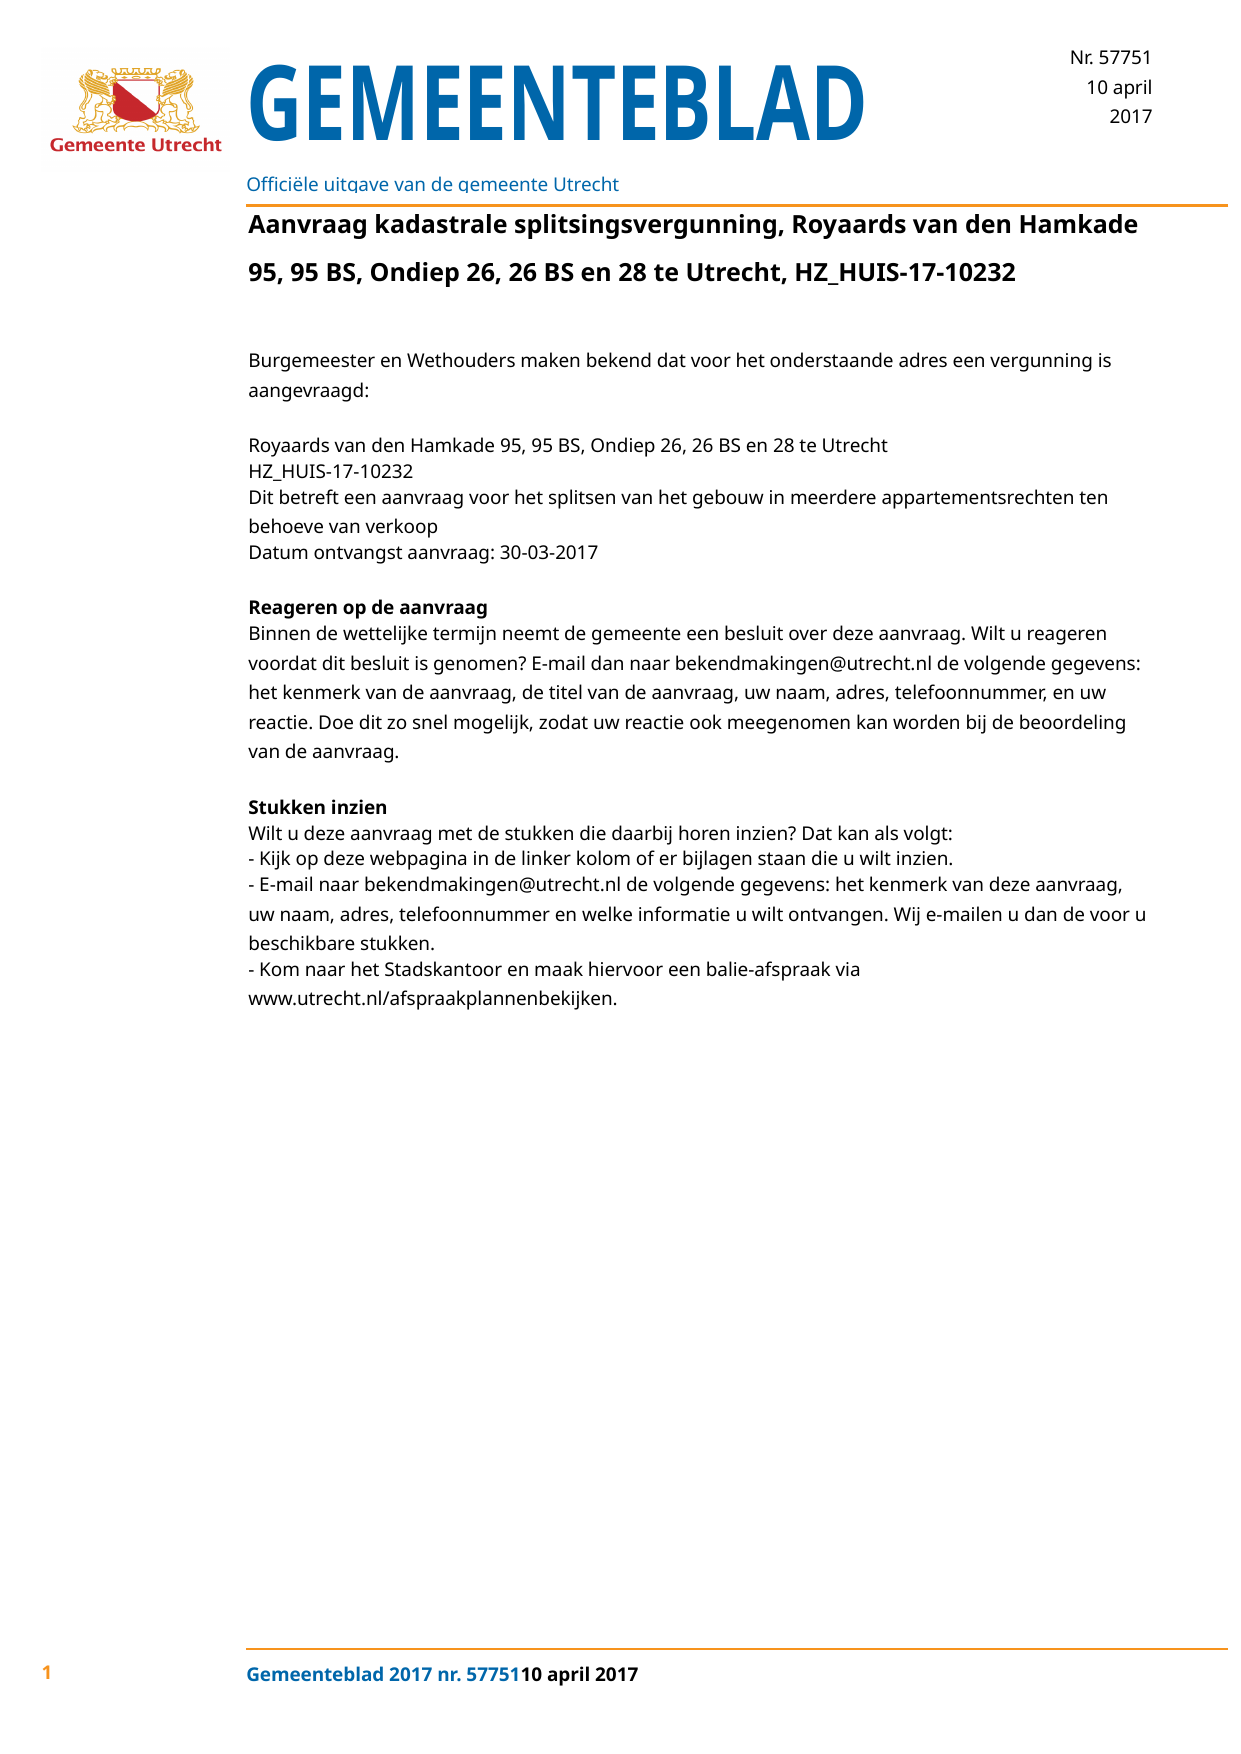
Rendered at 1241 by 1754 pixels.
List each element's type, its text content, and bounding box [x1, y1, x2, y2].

table_cell Reageren op de aanvraag [248, 595, 1152, 620]
table_cell Wilt u deze aanvraag met de stukken die daarbij horen inzien? Dat kan als volgt: [248, 820, 1152, 845]
table_cell Dit betreft een aanvraag voor het splitsen van het gebouw in meerdere appartementsrechten ten behoeve van verkoop [248, 484, 1152, 539]
table_cell - Kom naar het Stadskantoor en maak hiervoor een balie-afspraak via www.utrecht.nl/afspraakplannenbekijken. [248, 956, 1152, 1011]
table_cell Datum ontvangst aanvraag: 30-03-2017 [248, 539, 1152, 594]
table_cell Stukken inzien [248, 794, 1152, 820]
table_cell Binnen de wettelijke termijn neemt de gemeente een besluit over deze aanvraag. Wilt u reageren voordat dit besluit is genomen? E-mail dan naar bekendmakingen@utrecht.nl de volgende gegevens: het kenmerk van de aanvraag, de titel van de aanvraag, uw naam, adres, telefoonnummer, en uw reactie. Doe dit zo snel mogelijk, zodat uw reactie ook meegenomen kan worden bij de beoordeling van de aanvraag. [248, 620, 1152, 794]
table_header Burgemeester en Wethouders maken bekend dat voor het onderstaande adres een vergunning is aangevraagd: [248, 348, 1152, 432]
table_cell Royaards van den Hamkade 95, 95 BS, Ondiep 26, 26 BS en 28 te Utrecht [248, 433, 1152, 458]
table_cell - Kijk op deze webpagina in de linker kolom of er bijlagen staan die u wilt inzien. [248, 845, 1152, 871]
table_cell HZ_HUIS-17-10232 [248, 458, 1152, 484]
text Aanvraag kadastrale splitsingsvergunning, Royaards van den Hamkade 95, 95 BS, Ondiep 26, 26 BS en 28 te Utrecht, HZ_HUIS-17-10232 [248, 207, 1152, 288]
picture [41, 47, 231, 172]
table_cell - E-mail naar bekendmakingen@utrecht.nl de volgende gegevens: het kenmerk van deze aanvraag, uw naam, adres, telefoonnummer en welke informatie u wilt ontvangen. Wij e-mailen u dan de voor u beschikbare stukken. [248, 871, 1152, 956]
